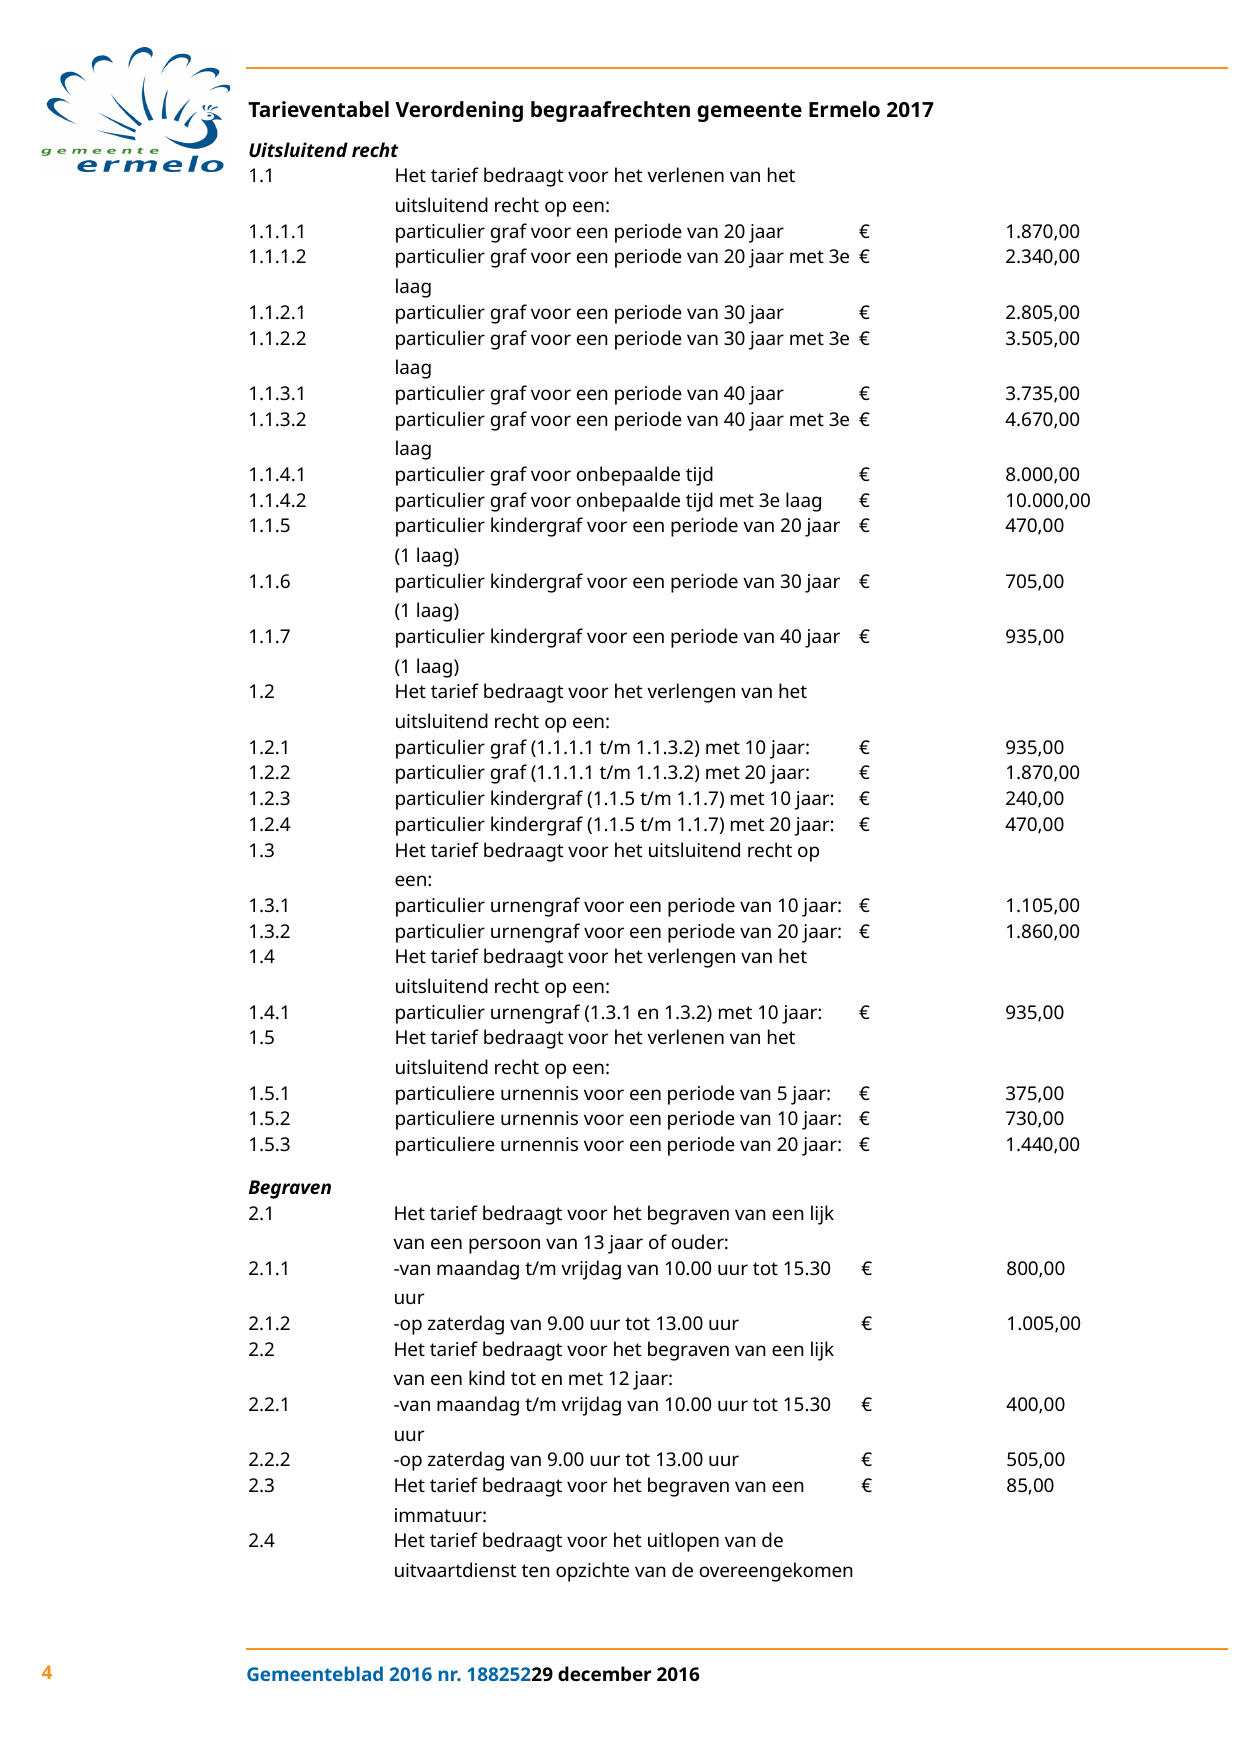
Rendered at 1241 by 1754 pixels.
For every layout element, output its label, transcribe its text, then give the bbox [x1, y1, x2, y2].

table_cell [1006, 1528, 1152, 1583]
table_cell [859, 837, 1005, 892]
table_cell 3.505,00 [1005, 325, 1152, 380]
table_cell 1.5 [248, 1025, 394, 1080]
table_cell 470,00 [1005, 513, 1152, 568]
table_cell 1.5.2 [248, 1106, 394, 1131]
table_cell 2.2.1 [248, 1391, 393, 1447]
table_cell 400,00 [1006, 1391, 1152, 1447]
table_cell 2.340,00 [1005, 244, 1152, 299]
table_cell 240,00 [1005, 785, 1152, 811]
table_cell [861, 1528, 1006, 1583]
table_cell 1.870,00 [1005, 218, 1152, 244]
table_header 1.1 [248, 163, 394, 218]
table_cell 1.1.3.2 [248, 406, 394, 461]
table_cell Het tarief bedraagt voor het verlengen van het uitsluitend recht op een: [394, 679, 859, 734]
table_cell 1.2.4 [248, 811, 394, 837]
table_cell 3.735,00 [1005, 380, 1152, 406]
table_cell € [859, 461, 1005, 487]
table_cell Het tarief bedraagt voor het begraven van een immatuur: [393, 1473, 861, 1528]
table_cell particulier kindergraf voor een periode van 30 jaar (1 laag) [394, 568, 859, 623]
table_cell [859, 1025, 1005, 1080]
table_cell 1.1.4.1 [248, 461, 394, 487]
table_cell 1.1.7 [248, 623, 394, 678]
table_cell 1.440,00 [1005, 1131, 1152, 1157]
table_cell € [859, 623, 1005, 678]
table_cell 1.105,00 [1005, 892, 1152, 918]
text Begraven [248, 1174, 1152, 1199]
table_cell 2.4 [248, 1528, 393, 1583]
table_cell particulier graf voor een periode van 40 jaar [394, 380, 859, 406]
table_header [861, 1200, 1006, 1255]
table_cell 2.805,00 [1005, 299, 1152, 325]
table_cell particuliere urnennis voor een periode van 20 jaar: [394, 1131, 859, 1157]
table_cell € [859, 380, 1005, 406]
table_cell particulier graf (1.1.1.1 t/m 1.1.3.2) met 20 jaar: [394, 760, 859, 785]
table_cell particulier kindergraf (1.1.5 t/m 1.1.7) met 20 jaar: [394, 811, 859, 837]
table_cell 10.000,00 [1005, 487, 1152, 513]
table_cell 1.5.1 [248, 1080, 394, 1106]
table_cell particulier kindergraf voor een periode van 40 jaar (1 laag) [394, 623, 859, 678]
table_cell 1.1.4.2 [248, 487, 394, 513]
table_cell 1.3.1 [248, 892, 394, 918]
table_cell 1.1.2.1 [248, 299, 394, 325]
table_cell 1.4 [248, 944, 394, 999]
table_cell € [861, 1391, 1006, 1447]
table_cell 2.1.2 [248, 1310, 393, 1336]
table_cell 2.2 [248, 1336, 393, 1391]
table_cell particulier graf voor een periode van 20 jaar [394, 218, 859, 244]
table_cell [1005, 944, 1152, 999]
table_cell particulier graf voor een periode van 30 jaar met 3e laag [394, 325, 859, 380]
table_cell € [861, 1447, 1006, 1472]
table_cell [861, 1336, 1006, 1391]
table_header [859, 163, 1005, 218]
table_cell 935,00 [1005, 999, 1152, 1024]
table_cell particulier kindergraf (1.1.5 t/m 1.1.7) met 10 jaar: [394, 785, 859, 811]
table_cell 1.1.5 [248, 513, 394, 568]
table_cell [1005, 1025, 1152, 1080]
table_cell Het tarief bedraagt voor het verlenen van het uitsluitend recht op een: [394, 1025, 859, 1080]
table_cell 4.670,00 [1005, 406, 1152, 461]
table_cell € [861, 1255, 1006, 1310]
table_cell € [859, 1080, 1005, 1106]
table_cell Het tarief bedraagt voor het begraven van een lijk van een kind tot en met 12 jaar: [393, 1336, 861, 1391]
table_cell 705,00 [1005, 568, 1152, 623]
table_cell 1.860,00 [1005, 918, 1152, 943]
table_cell 1.1.1.2 [248, 244, 394, 299]
table_cell € [859, 892, 1005, 918]
table_cell 1.2.2 [248, 760, 394, 785]
table_cell 1.5.3 [248, 1131, 394, 1157]
table_cell -op zaterdag van 9.00 uur tot 13.00 uur [393, 1447, 861, 1472]
table_cell [1005, 679, 1152, 734]
table_cell 375,00 [1005, 1080, 1152, 1106]
table_cell 800,00 [1006, 1255, 1152, 1310]
table_cell 1.1.3.1 [248, 380, 394, 406]
text Tarieventabel Verordening begraafrechten gemeente Ermelo 2017 [248, 95, 1152, 123]
table_cell 2.1.1 [248, 1255, 393, 1310]
table_header [1006, 1200, 1152, 1255]
table_cell Het tarief bedraagt voor het uitsluitend recht op een: [394, 837, 859, 892]
table_cell € [859, 734, 1005, 759]
table_cell € [859, 568, 1005, 623]
table_cell € [859, 487, 1005, 513]
table_cell € [859, 918, 1005, 943]
table_cell € [859, 760, 1005, 785]
table_cell € [859, 244, 1005, 299]
picture [41, 47, 231, 172]
table_cell -van maandag t/m vrijdag van 10.00 uur tot 15.30 uur [393, 1255, 861, 1310]
table_header [1005, 163, 1152, 218]
table_cell 1.1.6 [248, 568, 394, 623]
table_cell € [861, 1473, 1006, 1528]
table_cell 730,00 [1005, 1106, 1152, 1131]
table_cell particulier kindergraf voor een periode van 20 jaar (1 laag) [394, 513, 859, 568]
table_cell particulier graf voor een periode van 20 jaar met 3e laag [394, 244, 859, 299]
table_cell € [859, 325, 1005, 380]
table_cell € [861, 1310, 1006, 1336]
table_cell particulier urnengraf (1.3.1 en 1.3.2) met 10 jaar: [394, 999, 859, 1024]
table_cell particulier urnengraf voor een periode van 20 jaar: [394, 918, 859, 943]
table_cell 2.3 [248, 1473, 393, 1528]
table_cell € [859, 218, 1005, 244]
table_cell 505,00 [1006, 1447, 1152, 1472]
table_cell 1.3 [248, 837, 394, 892]
table_cell particulier urnengraf voor een periode van 10 jaar: [394, 892, 859, 918]
table_cell 1.2.1 [248, 734, 394, 759]
table_cell € [859, 999, 1005, 1024]
table_cell -van maandag t/m vrijdag van 10.00 uur tot 15.30 uur [393, 1391, 861, 1447]
table_cell [1005, 837, 1152, 892]
table_cell [859, 944, 1005, 999]
table_cell 1.005,00 [1006, 1310, 1152, 1336]
table_cell € [859, 299, 1005, 325]
table_cell particulier graf (1.1.1.1 t/m 1.1.3.2) met 10 jaar: [394, 734, 859, 759]
table_cell € [859, 406, 1005, 461]
table_cell 1.1.1.1 [248, 218, 394, 244]
table_cell particulier graf voor een periode van 40 jaar met 3e laag [394, 406, 859, 461]
table_cell [859, 679, 1005, 734]
table_cell 1.3.2 [248, 918, 394, 943]
table_cell -op zaterdag van 9.00 uur tot 13.00 uur [393, 1310, 861, 1336]
table_cell particulier graf voor onbepaalde tijd met 3e laag [394, 487, 859, 513]
table_cell Het tarief bedraagt voor het uitlopen van de uitvaartdienst ten opzichte van de overeengekomen [393, 1528, 861, 1583]
table_cell particulier graf voor onbepaalde tijd [394, 461, 859, 487]
table_cell 85,00 [1006, 1473, 1152, 1528]
table_cell 935,00 [1005, 623, 1152, 678]
table_cell 470,00 [1005, 811, 1152, 837]
table_cell 1.2.3 [248, 785, 394, 811]
table_cell 8.000,00 [1005, 461, 1152, 487]
table_cell € [859, 811, 1005, 837]
table_cell particulier graf voor een periode van 30 jaar [394, 299, 859, 325]
table_cell particuliere urnennis voor een periode van 5 jaar: [394, 1080, 859, 1106]
table_cell € [859, 513, 1005, 568]
table_cell 935,00 [1005, 734, 1152, 759]
table_cell 1.1.2.2 [248, 325, 394, 380]
table_cell Het tarief bedraagt voor het verlengen van het uitsluitend recht op een: [394, 944, 859, 999]
table_cell 1.2 [248, 679, 394, 734]
table_header Het tarief bedraagt voor het verlenen van het uitsluitend recht op een: [394, 163, 859, 218]
table_cell € [859, 785, 1005, 811]
table_cell € [859, 1131, 1005, 1157]
table_cell € [859, 1106, 1005, 1131]
table_header 2.1 [248, 1200, 393, 1255]
text Uitsluitend recht [248, 137, 1152, 163]
table_cell particuliere urnennis voor een periode van 10 jaar: [394, 1106, 859, 1131]
table_cell 1.4.1 [248, 999, 394, 1024]
table_cell [1006, 1336, 1152, 1391]
table_cell 2.2.2 [248, 1447, 393, 1472]
table_header Het tarief bedraagt voor het begraven van een lijk van een persoon van 13 jaar of ouder: [393, 1200, 861, 1255]
table_cell 1.870,00 [1005, 760, 1152, 785]
